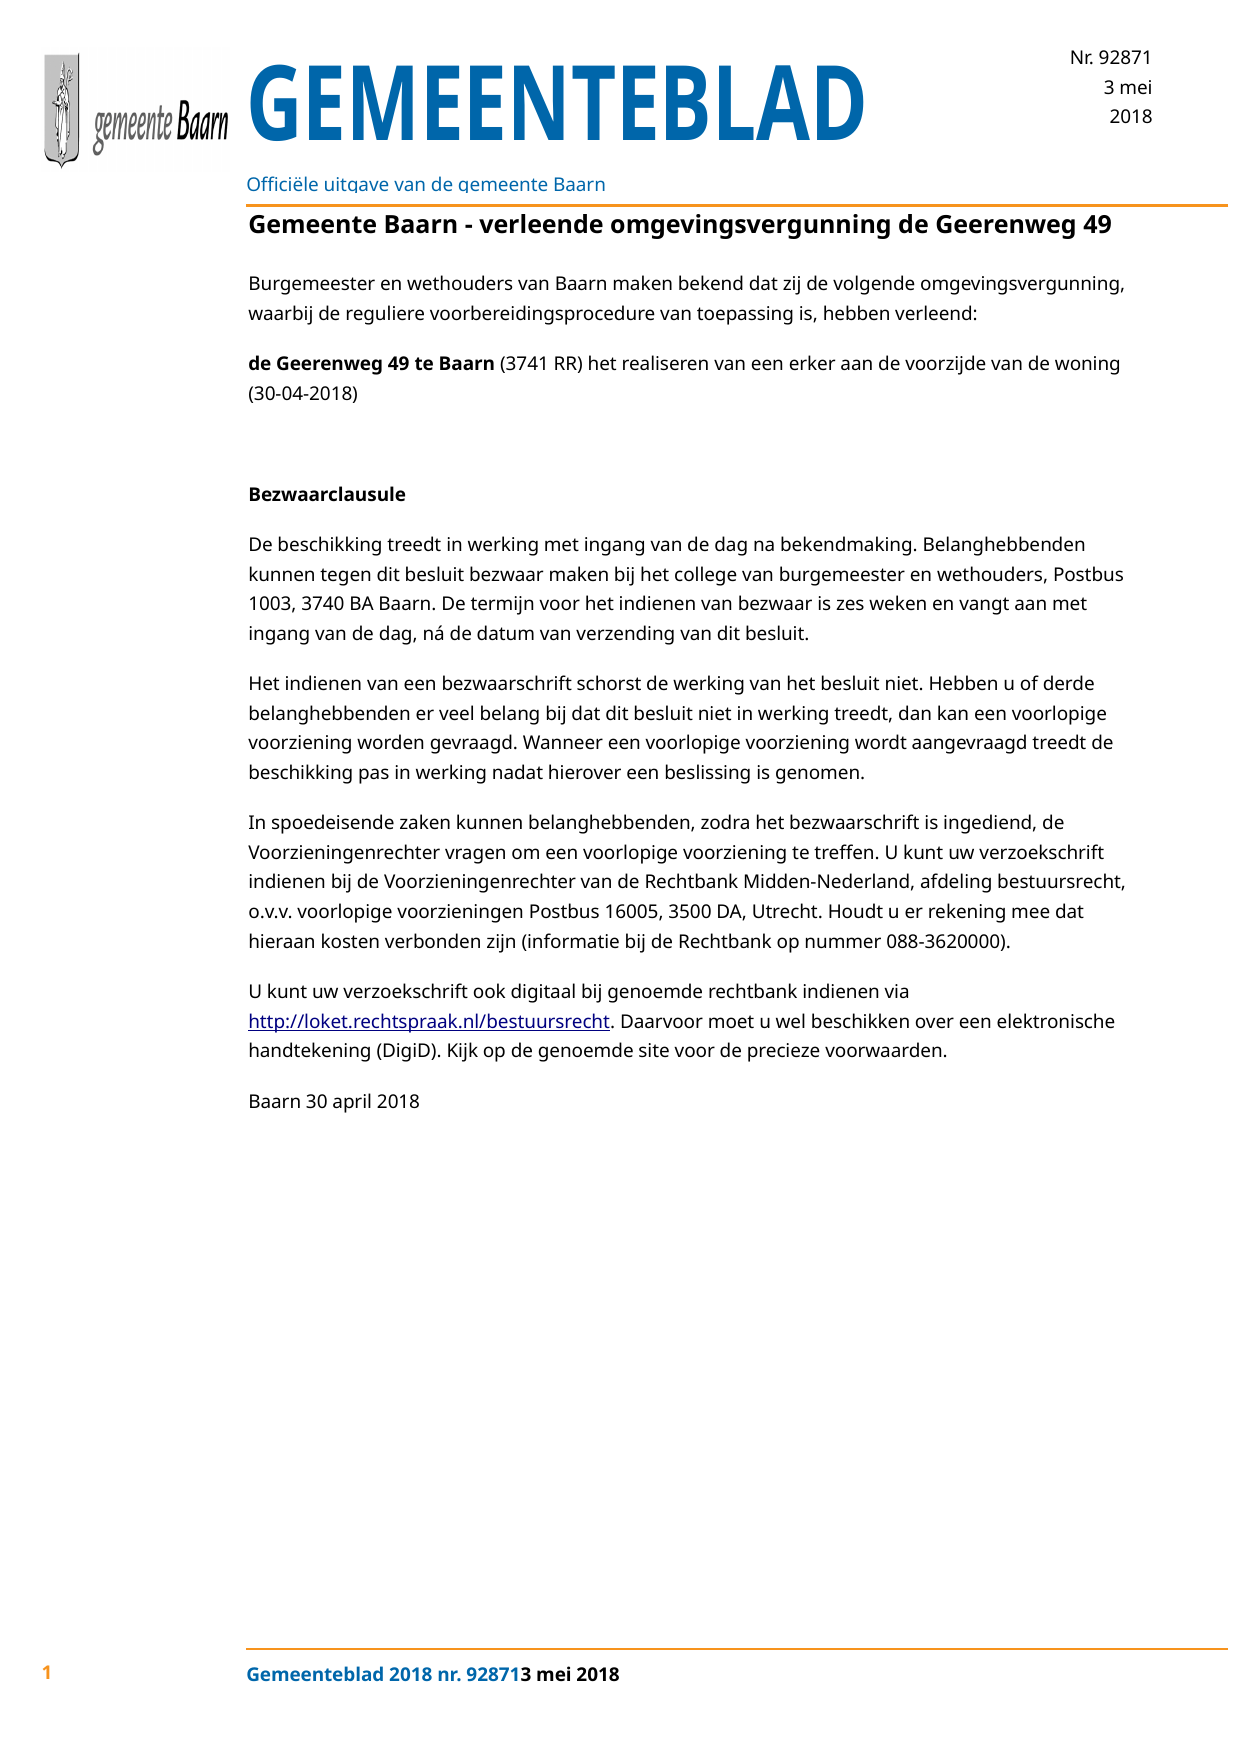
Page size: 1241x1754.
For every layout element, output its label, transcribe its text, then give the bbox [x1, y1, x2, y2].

text In spoedeisende zaken kunnen belanghebbenden, zodra het bezwaarschrift is ingediend, de Voorzieningenrechter vragen om een voorlopige voorziening te treffen. U kunt uw verzoekschrift indienen bij de Voorzieningenrechter van de Rechtbank Midden-Nederland, afdeling bestuursrecht, o.v.v. voorlopige voorzieningen Postbus 16005, 3500 DA, Utrecht. Houdt u er rekening mee dat hieraan kosten verbonden zijn (informatie bij de Rechtbank op nummer 088-3620000). [248, 809, 1152, 953]
picture [41, 47, 231, 172]
text De beschikking treedt in werking met ingang van de dag na bekendmaking. Belanghebbenden kunnen tegen dit besluit bezwaar maken bij het college van burgemeester en wethouders, Postbus 1003, 3740 BA Baarn. De termijn voor het indienen van bezwaar is zes weken en vangt aan met ingang van de dag, ná de datum van verzending van dit besluit. [248, 531, 1152, 646]
text de Geerenweg 49 te Baarn (3741 RR) het realiseren van een erker aan de voorzijde van de woning (30-04-2018) [248, 350, 1152, 406]
text U kunt uw verzoekschrift ook digitaal bij genoemde rechtbank indienen via http://loket.rechtspraak.nl/bestuursrecht. Daarvoor moet u wel beschikken over een elektronische handtekening (DigiD). Kijk op de genoemde site voor de precieze voorwaarden. [248, 978, 1152, 1063]
text Bezwaarclausule [248, 481, 1152, 506]
text Burgemeester en wethouders van Baarn maken bekend dat zij de volgende omgevingsvergunning, waarbij de reguliere voorbereidingsprocedure van toepassing is, hebben verleend: [248, 270, 1152, 326]
text Baarn 30 april 2018 [248, 1088, 1152, 1113]
text Gemeente Baarn - verleende omgevingsvergunning de Geerenweg 49 [248, 207, 1152, 241]
text Het indienen van een bezwaarschrift schorst de werking van het besluit niet. Hebben u of derde belanghebbenden er veel belang bij dat dit besluit niet in werking treedt, dan kan een voorlopige voorziening worden gevraagd. Wanneer een voorlopige voorziening wordt aangevraagd treedt de beschikking pas in werking nadat hierover een beslissing is genomen. [248, 670, 1152, 785]
